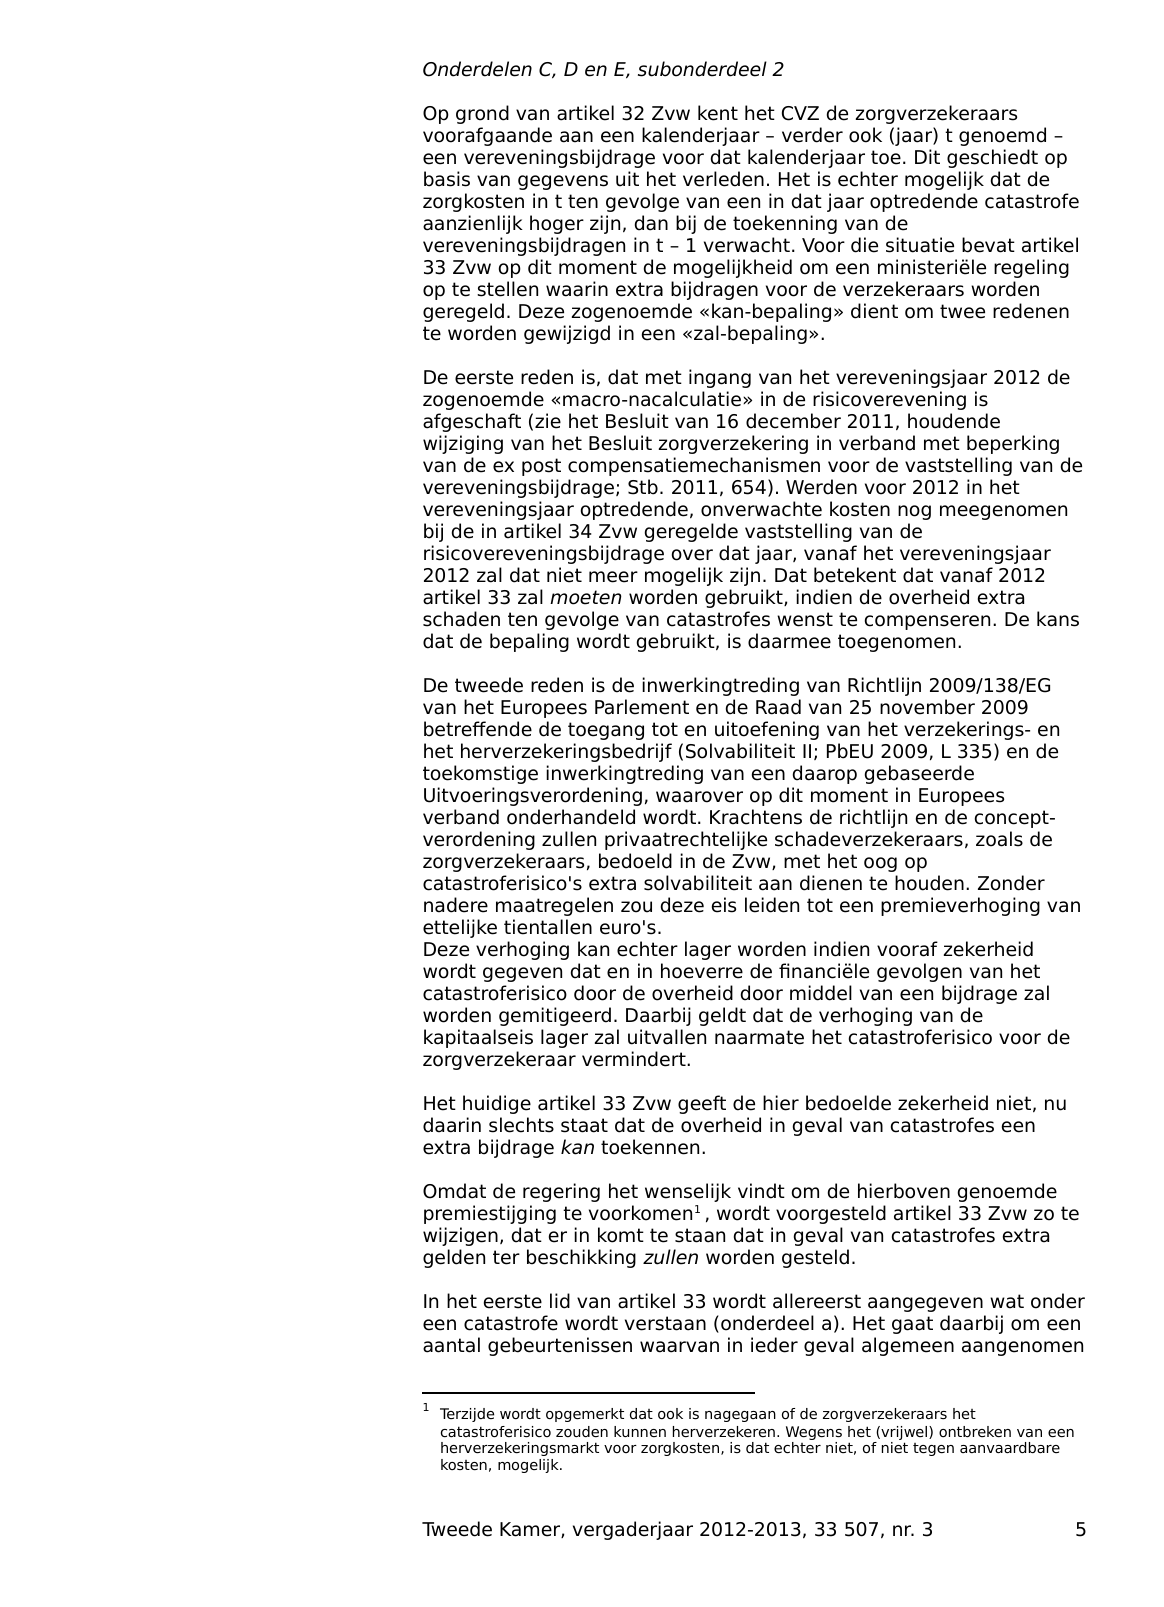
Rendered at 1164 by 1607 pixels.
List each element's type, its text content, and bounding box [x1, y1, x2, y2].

text De tweede reden is de inwerkingtreding van Richtlijn 2009/138/EG van het Europees Parlement en de Raad van 25 november 2009 betreffende de toegang tot en uitoefening van het verzekerings- en het herverzekeringsbedrijf (Solvabiliteit II; PbEU 2009, L 335) en de toekomstige inwerkingtreding van een daarop gebaseerde Uitvoeringsverordening, waarover op dit moment in Europees verband onderhandeld wordt. Krachtens de richtlijn en de concept-verordening zullen privaatrechtelijke schadeverzekeraars, zoals de zorgverzekeraars, bedoeld in de Zvw, met het oog op catastroferisico's extra solvabiliteit aan dienen te houden. Zonder nadere maatregelen zou deze eis leiden tot een premieverhoging van ettelijke tientallen euro's. [422, 675, 1087, 939]
text De eerste reden is, dat met ingang van het vereveningsjaar 2012 de zogenoemde «macro-nacalculatie» in de risicoverevening is afgeschaft (zie het Besluit van 16 december 2011, houdende wijziging van het Besluit zorgverzekering in verband met beperking van de ex post compensatiemechanismen voor de vaststelling van de vereveningsbijdrage; Stb. 2011, 654). Werden voor 2012 in het vereveningsjaar optredende, onverwachte kosten nog meegenomen bij de in artikel 34 Zvw geregelde vaststelling van de risicovereveningsbijdrage over dat jaar, vanaf het vereveningsjaar 2012 zal dat niet meer mogelijk zijn. Dat betekent dat vanaf 2012 artikel 33 zal moeten worden gebruikt, indien de overheid extra schaden ten gevolge van catastrofes wenst te compenseren. De kans dat de bepaling wordt gebruikt, is daarmee toegenomen. [422, 367, 1087, 653]
text In het eerste lid van artikel 33 wordt allereerst aangegeven wat onder een catastrofe wordt verstaan (onderdeel a). Het gaat daarbij om een aantal gebeurtenissen waarvan in ieder geval algemeen aangenomen [422, 1291, 1087, 1357]
text Het huidige artikel 33 Zvw geeft de hier bedoelde zekerheid niet, nu daarin slechts staat dat de overheid in geval van catastrofes een extra bijdrage kan toekennen. [422, 1093, 1087, 1159]
text Deze verhoging kan echter lager worden indien vooraf zekerheid wordt gegeven dat en in hoeverre de financiële gevolgen van het catastroferisico door de overheid door middel van een bijdrage zal worden gemitigeerd. Daarbij geldt dat de verhoging van de kapitaalseis lager zal uitvallen naarmate het catastroferisico voor de zorgverzekeraar vermindert. [422, 939, 1087, 1071]
subtitle Onderdelen C, D en E, subonderdeel 2 [422, 59, 1087, 81]
text Op grond van artikel 32 Zvw kent het CVZ de zorgverzekeraars voorafgaande aan een kalenderjaar – verder ook (jaar) t genoemd – een vereveningsbijdrage voor dat kalenderjaar toe. Dit geschiedt op basis van gegevens uit het verleden. Het is echter mogelijk dat de zorgkosten in t ten gevolge van een in dat jaar optredende catastrofe aanzienlijk hoger zijn, dan bij de toekenning van de vereveningsbijdragen in t – 1 verwacht. Voor die situatie bevat artikel 33 Zvw op dit moment de mogelijkheid om een ministeriële regeling op te stellen waarin extra bijdragen voor de verzekeraars worden geregeld. Deze zogenoemde «kan-bepaling» dient om twee redenen te worden gewijzigd in een «zal-bepaling». [422, 103, 1087, 345]
text Omdat de regering het wenselijk vindt om de hierboven genoemde premiestijging te voorkomen, wordt voorgesteld artikel 33 Zvw zo te wijzigen, dat er in komt te staan dat in geval van catastrofes extra gelden ter beschikking zullen worden gesteld. [422, 1181, 1087, 1269]
text Terzijde wordt opgemerkt dat ook is nagegaan of de zorgverzekeraars het catastroferisico zouden kunnen herverzekeren. Wegens het (vrijwel) ontbreken van een herverzekeringsmarkt voor zorgkosten, is dat echter niet, of niet tegen aanvaardbare kosten, mogelijk. [422, 1402, 1087, 1474]
